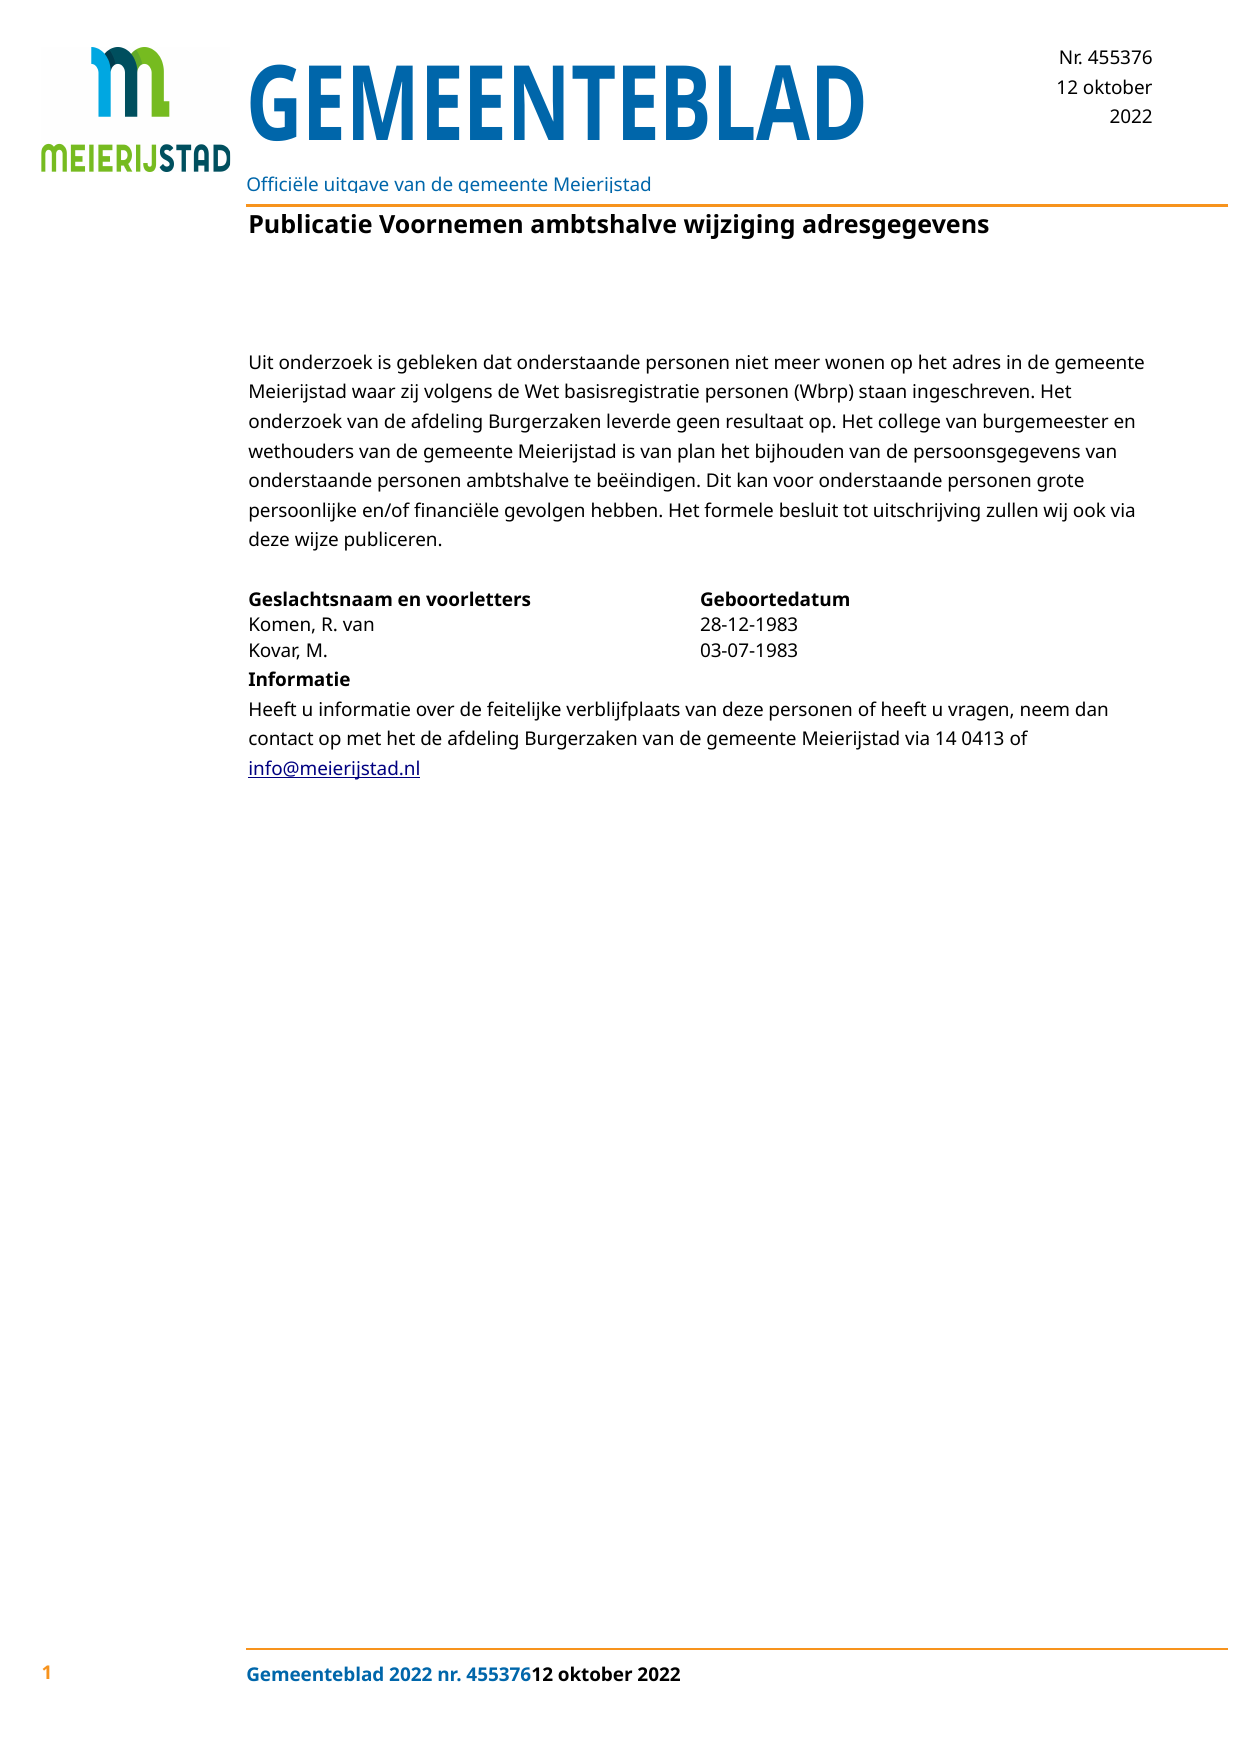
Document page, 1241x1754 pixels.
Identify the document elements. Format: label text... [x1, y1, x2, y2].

text Publicatie Voornemen ambtshalve wijziging adresgegevens [248, 207, 1152, 241]
table_cell 03-07-1983 [700, 638, 1152, 663]
text Uit onderzoek is gebleken dat onderstaande personen niet meer wonen op het adres in de gemeente Meierijstad waar zij volgens de Wet basisregistratie personen (Wbrp) staan ingeschreven. Het onderzoek van de afdeling Burgerzaken leverde geen resultaat op. Het college van burgemeester en wethouders van de gemeente Meierijstad is van plan het bijhouden van de persoonsgegevens van onderstaande personen ambtshalve te beëindigen. Dit kan voor onderstaande personen grote persoonlijke en/of financiële gevolgen hebben. Het formele besluit tot uitschrijving zullen wij ook via deze wijze publiceren. [248, 349, 1152, 552]
picture [41, 47, 231, 172]
table_cell Kovar, M. [248, 638, 700, 663]
text Informatie [248, 666, 1152, 692]
table_cell 28-12-1983 [700, 612, 1152, 637]
text Heeft u informatie over de feitelijke verblijfplaats van deze personen of heeft u vragen, neem dan contact op met het de afdeling Burgerzaken van de gemeente Meierijstad via 14 0413 of info@meierijstad.nl [248, 696, 1152, 781]
table_header Geboortedatum [700, 586, 1152, 612]
table_header Geslachtsnaam en voorletters [248, 586, 700, 612]
table_cell Komen, R. van [248, 612, 700, 637]
